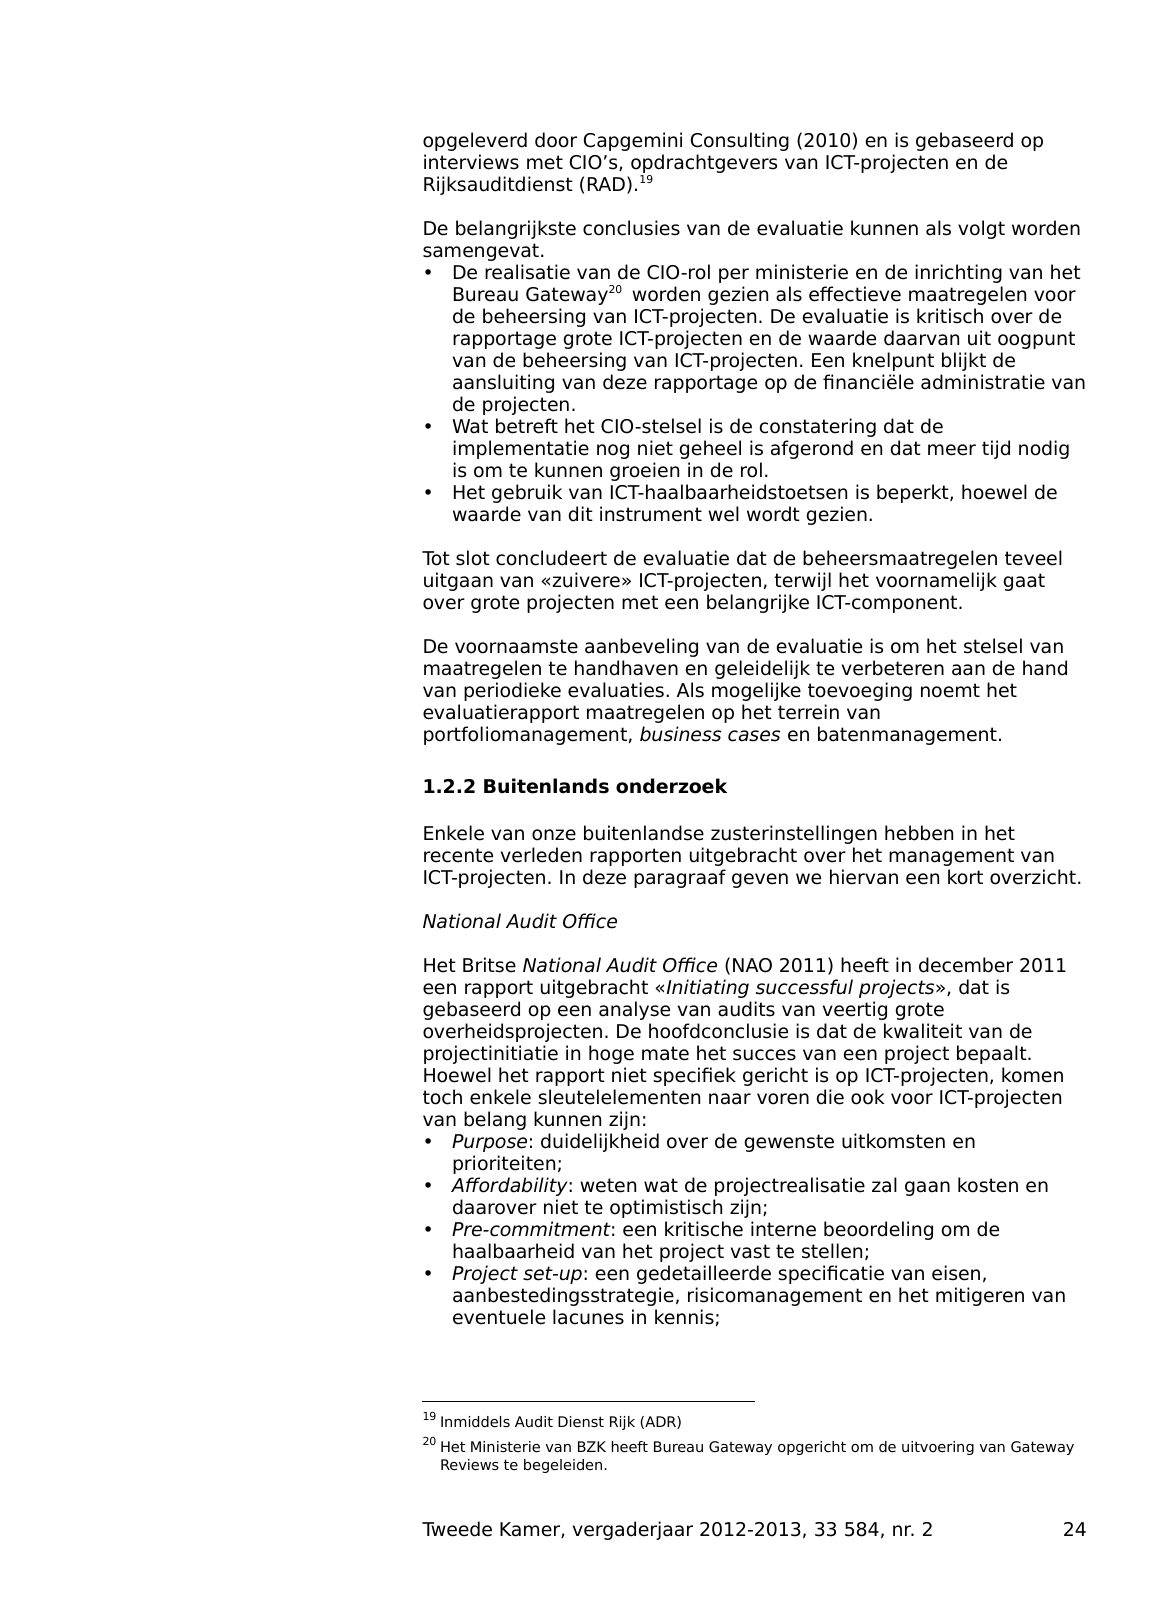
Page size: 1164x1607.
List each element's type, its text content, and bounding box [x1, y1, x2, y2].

subtitle National Audit Office [422, 911, 1087, 933]
text • Wat betreft het CIO-stelsel is de constatering dat de implementatie nog niet geheel is afgerond en dat meer tijd nodig is om te kunnen groeien in de rol. [422, 416, 1087, 482]
subtitle 1.2.2 Buitenlands onderzoek [422, 776, 1087, 798]
text Het Britse National Audit Office (NAO 2011) heeft in december 2011 een rapport uitgebracht «Initiating successful projects», dat is gebaseerd op een analyse van audits van veertig grote overheidsprojecten. De hoofdconclusie is dat de kwaliteit van de projectinitiatie in hoge mate het succes van een project bepaalt. Hoewel het rapport niet specifiek gericht is op ICT-projecten, komen toch enkele sleutelelementen naar voren die ook voor ICT-projecten van belang kunnen zijn: [422, 955, 1087, 1131]
text De voornaamste aanbeveling van de evaluatie is om het stelsel van maatregelen te handhaven en geleidelijk te verbeteren aan de hand van periodieke evaluaties. Als mogelijke toevoeging noemt het evaluatierapport maatregelen op het terrein van portfoliomanagement, business cases en batenmanagement. [422, 636, 1087, 746]
text • Pre-commitment: een kritische interne beoordeling om de haalbaarheid van het project vast te stellen; [422, 1219, 1087, 1263]
text opgeleverd door Capgemini Consulting (2010) en is gebaseerd op interviews met CIO’s, opdrachtgevers van ICT-projecten en de Rijksauditdienst (RAD). [422, 130, 1087, 196]
text • Affordability: weten wat de projectrealisatie zal gaan kosten en daarover niet te optimistisch zijn; [422, 1175, 1087, 1219]
text • Het gebruik van ICT-haalbaarheidstoetsen is beperkt, hoewel de waarde van dit instrument wel wordt gezien. [422, 482, 1087, 526]
text De belangrijkste conclusies van de evaluatie kunnen als volgt worden samengevat. [422, 218, 1087, 262]
text Inmiddels Audit Dienst Rijk (ADR) [422, 1410, 1087, 1432]
text • De realisatie van de CIO-rol per ministerie en de inrichting van het Bureau Gateway worden gezien als effectieve maatregelen voor de beheersing van ICT-projecten. De evaluatie is kritisch over de rapportage grote ICT-projecten en de waarde daarvan uit oogpunt van de beheersing van ICT-projecten. Een knelpunt blijkt de aansluiting van deze rapportage op de financiële administratie van de projecten. [422, 262, 1087, 416]
text • Purpose: duidelijkheid over de gewenste uitkomsten en prioriteiten; [422, 1131, 1087, 1175]
text Enkele van onze buitenlandse zusterinstellingen hebben in het recente verleden rapporten uitgebracht over het management van ICT-projecten. In deze paragraaf geven we hiervan een kort overzicht. [422, 823, 1087, 889]
text Het Ministerie van BZK heeft Bureau Gateway opgericht om de uitvoering van Gateway Reviews te begeleiden. [422, 1435, 1087, 1474]
text • Project set-up: een gedetailleerde specificatie van eisen, aanbestedingsstrategie, risicomanagement en het mitigeren van eventuele lacunes in kennis; [422, 1263, 1087, 1329]
text Tot slot concludeert de evaluatie dat de beheersmaatregelen teveel uitgaan van «zuivere» ICT-projecten, terwijl het voornamelijk gaat over grote projecten met een belangrijke ICT-component. [422, 548, 1087, 614]
